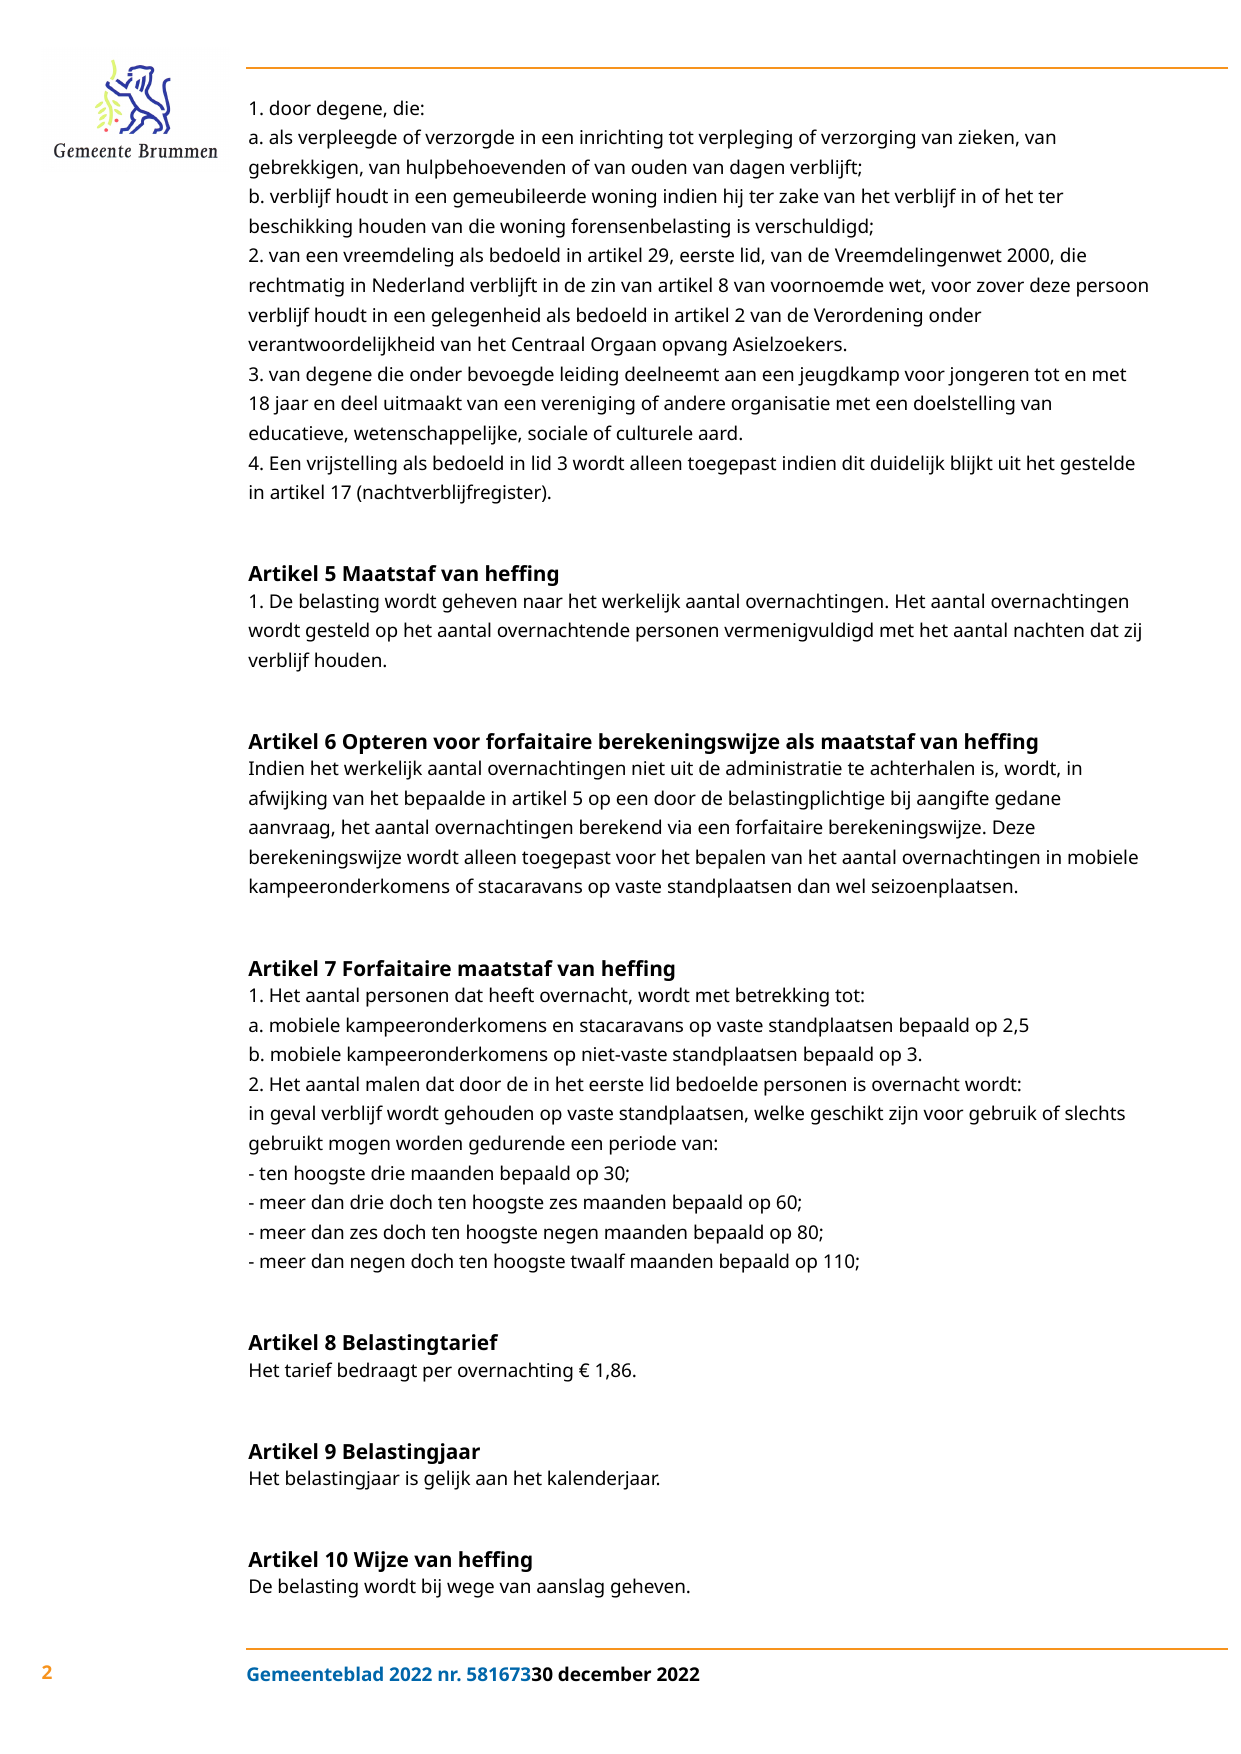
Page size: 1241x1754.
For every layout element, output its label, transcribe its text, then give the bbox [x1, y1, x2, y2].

text Artikel 9 Belastingjaar [248, 1437, 1152, 1465]
text a. mobiele kampeeronderkomens en stacaravans op vaste standplaatsen bepaald op 2,5 [248, 1012, 1152, 1037]
text Artikel 8 Belastingtarief [248, 1328, 1152, 1357]
text b. mobiele kampeeronderkomens op niet-vaste standplaatsen bepaald op 3. [248, 1041, 1152, 1067]
text 1. De belasting wordt geheven naar het werkelijk aantal overnachtingen. Het aantal overnachtingen wordt gesteld op het aantal overnachtende personen vermenigvuldigd met het aantal nachten dat zij verblijf houden. [248, 588, 1152, 673]
text a. als verpleegde of verzorgde in een inrichting tot verpleging of verzorging van zieken, van gebrekkigen, van hulpbehoevenden of van ouden van dagen verblijft; [248, 124, 1152, 180]
text 1. Het aantal personen dat heeft overnacht, wordt met betrekking tot: [248, 982, 1152, 1008]
text Artikel 10 Wijze van heffing [248, 1545, 1152, 1574]
picture [41, 47, 231, 172]
text 1. door degene, die: [248, 95, 1152, 121]
text - meer dan negen doch ten hoogste twaalf maanden bepaald op 110; [248, 1248, 1152, 1274]
text 2. Het aantal malen dat door de in het eerste lid bedoelde personen is overnacht wordt: [248, 1071, 1152, 1097]
text De belasting wordt bij wege van aanslag geheven. [248, 1574, 1152, 1599]
text b. verblijf houdt in een gemeubileerde woning indien hij ter zake van het verblijf in of het ter beschikking houden van die woning forensenbelasting is verschuldigd; [248, 183, 1152, 239]
text in geval verblijf wordt gehouden op vaste standplaatsen, welke geschikt zijn voor gebruik of slechts gebruikt mogen worden gedurende een periode van: [248, 1101, 1152, 1156]
text Artikel 5 Maatstaf van heffing [248, 559, 1152, 588]
text Het belastingjaar is gelijk aan het kalenderjaar. [248, 1465, 1152, 1491]
text Het tarief bedraagt per overnachting € 1,86. [248, 1357, 1152, 1383]
text 3. van degene die onder bevoegde leiding deelneemt aan een jeugdkamp voor jongeren tot en met 18 jaar en deel uitmaakt van een vereniging of andere organisatie met een doelstelling van educatieve, wetenschappelijke, sociale of culturele aard. [248, 361, 1152, 446]
text - meer dan drie doch ten hoogste zes maanden bepaald op 60; [248, 1189, 1152, 1215]
text Artikel 6 Opteren voor forfaitaire berekeningswijze als maatstaf van heffing [248, 727, 1152, 755]
text 2. van een vreemdeling als bedoeld in artikel 29, eerste lid, van de Vreemdelingenwet 2000, die rechtmatig in Nederland verblijft in de zin van artikel 8 van voornoemde wet, voor zover deze persoon verblijf houdt in een gelegenheid als bedoeld in artikel 2 van de Verordening onder verantwoordelijkheid van het Centraal Orgaan opvang Asielzoekers. [248, 243, 1152, 357]
text - meer dan zes doch ten hoogste negen maanden bepaald op 80; [248, 1219, 1152, 1244]
text Artikel 7 Forfaitaire maatstaf van heffing [248, 954, 1152, 982]
text - ten hoogste drie maanden bepaald op 30; [248, 1160, 1152, 1185]
text Indien het werkelijk aantal overnachtingen niet uit de administratie te achterhalen is, wordt, in afwijking van het bepaalde in artikel 5 op een door de belastingplichtige bij aangifte gedane aanvraag, het aantal overnachtingen berekend via een forfaitaire berekeningswijze. Deze berekeningswijze wordt alleen toegepast voor het bepalen van het aantal overnachtingen in mobiele kampeeronderkomens of stacaravans op vaste standplaatsen dan wel seizoenplaatsen. [248, 755, 1152, 899]
text 4. Een vrijstelling als bedoeld in lid 3 wordt alleen toegepast indien dit duidelijk blijkt uit het gestelde in artikel 17 (nachtverblijfregister). [248, 450, 1152, 505]
